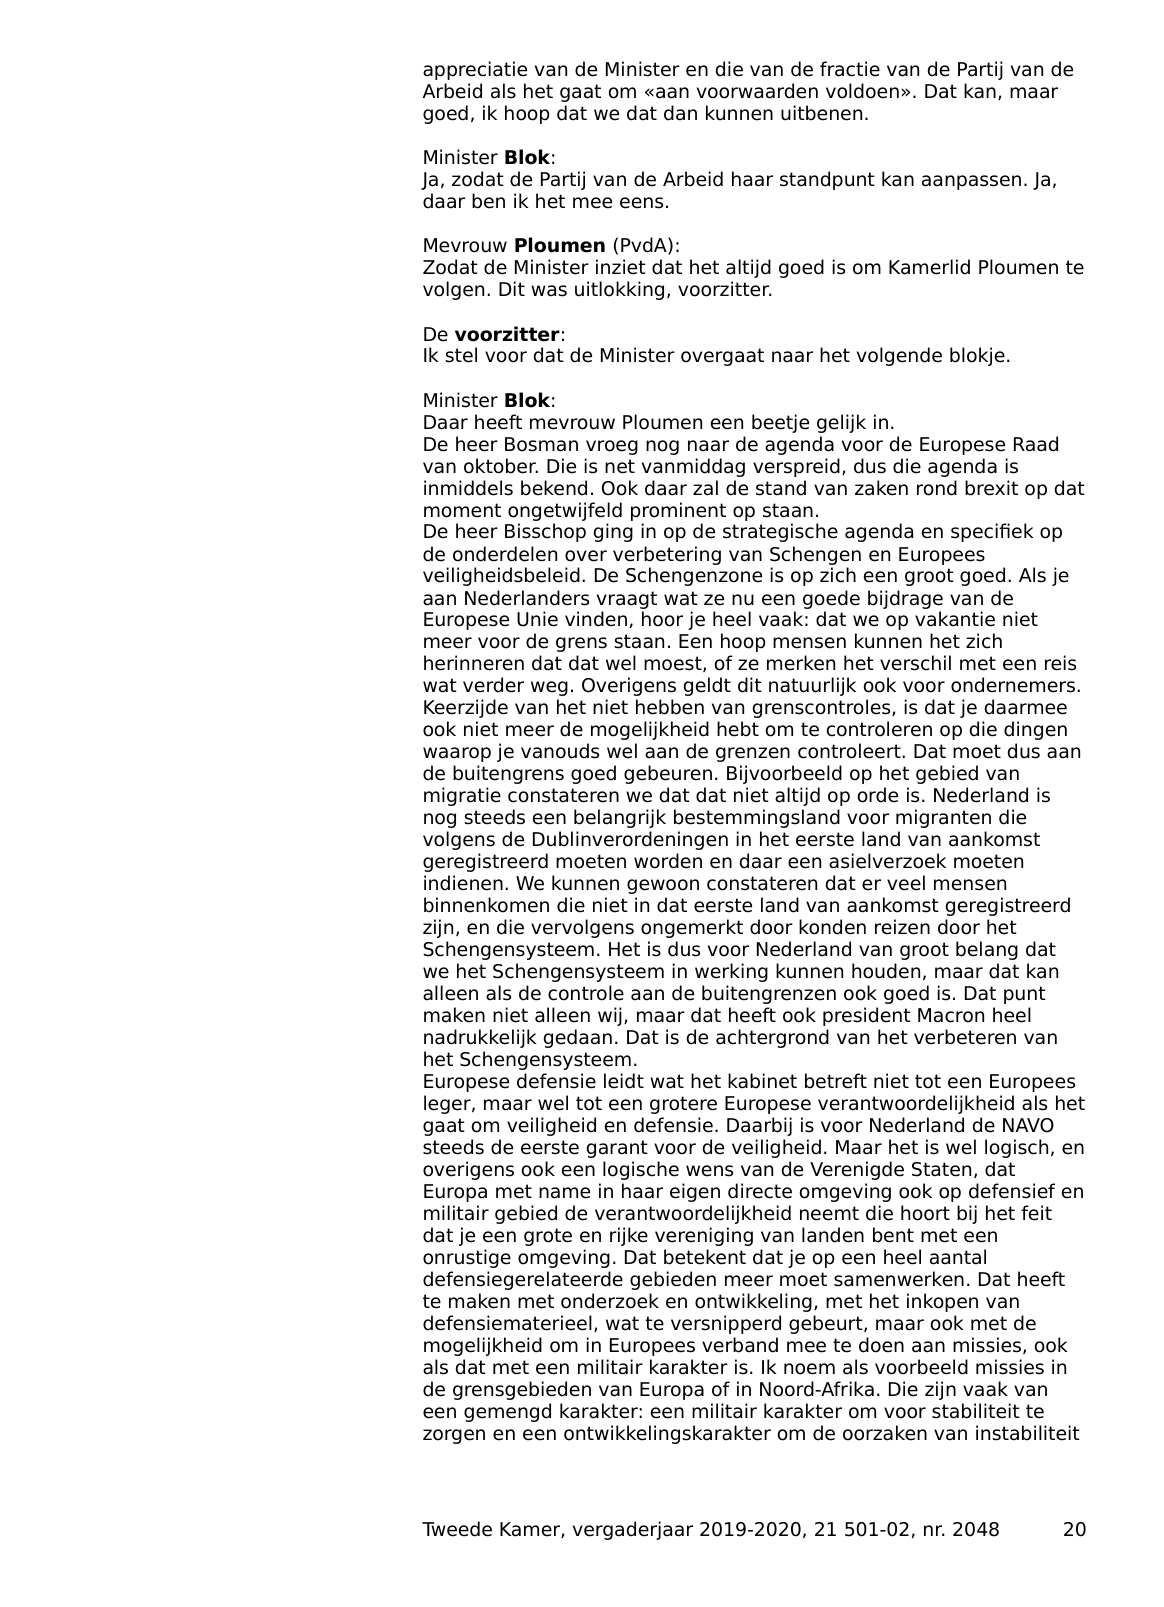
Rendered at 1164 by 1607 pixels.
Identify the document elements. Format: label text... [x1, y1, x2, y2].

text Europese defensie leidt wat het kabinet betreft niet tot een Europees leger, maar wel tot een grotere Europese verantwoordelijkheid als het gaat om veiligheid en defensie. Daarbij is voor Nederland de NAVO steeds de eerste garant voor de veiligheid. Maar het is wel logisch, en overigens ook een logische wens van de Verenigde Staten, dat Europa met name in haar eigen directe omgeving ook op defensief en militair gebied de verantwoordelijkheid neemt die hoort bij het feit dat je een grote en rijke vereniging van landen bent met een onrustige omgeving. Dat betekent dat je op een heel aantal defensiegerelateerde gebieden meer moet samenwerken. Dat heeft te maken met onderzoek en ontwikkeling, met het inkopen van defensiematerieel, wat te versnipperd gebeurt, maar ook met de mogelijkheid om in Europees verband mee te doen aan missies, ook als dat met een militair karakter is. Ik noem als voorbeeld missies in de grensgebieden van Europa of in Noord-Afrika. Die zijn vaak van een gemengd karakter: een militair karakter om voor stabiliteit te zorgen en een ontwikkelingskarakter om de oorzaken van instabiliteit [422, 1071, 1087, 1444]
text Minister Blok: [422, 389, 1087, 412]
text De heer Bosman vroeg nog naar de agenda voor de Europese Raad van oktober. Die is net vanmiddag verspreid, dus die agenda is inmiddels bekend. Ook daar zal de stand van zaken rond brexit op dat moment ongetwijfeld prominent op staan. [422, 433, 1087, 521]
text Minister Blok: [422, 147, 1087, 169]
text Keerzijde van het niet hebben van grenscontroles, is dat je daarmee ook niet meer de mogelijkheid hebt om te controleren op die dingen waarop je vanouds wel aan de grenzen controleert. Dat moet dus aan de buitengrens goed gebeuren. Bijvoorbeeld op het gebied van migratie constateren we dat dat niet altijd op orde is. Nederland is nog steeds een belangrijk bestemmingsland voor migranten die volgens de Dublinverordeningen in het eerste land van aankomst geregistreerd moeten worden en daar een asielverzoek moeten indienen. We kunnen gewoon constateren dat er veel mensen binnenkomen die niet in dat eerste land van aankomst geregistreerd zijn, en die vervolgens ongemerkt door konden reizen door het Schengensysteem. Het is dus voor Nederland van groot belang dat we het Schengensysteem in werking kunnen houden, maar dat kan alleen als de controle aan de buitengrenzen ook goed is. Dat punt maken niet alleen wij, maar dat heeft ook president Macron heel nadrukkelijk gedaan. Dat is de achtergrond van het verbeteren van het Schengensysteem. [422, 697, 1087, 1071]
text Zodat de Minister inziet dat het altijd goed is om Kamerlid Ploumen te volgen. Dit was uitlokking, voorzitter. [422, 257, 1087, 301]
text Daar heeft mevrouw Ploumen een beetje gelijk in. [422, 412, 1087, 433]
text Ja, zodat de Partij van de Arbeid haar standpunt kan aanpassen. Ja, daar ben ik het mee eens. [422, 169, 1087, 213]
text Ik stel voor dat de Minister overgaat naar het volgende blokje. [422, 345, 1087, 367]
text De heer Bisschop ging in op de strategische agenda en specifiek op de onderdelen over verbetering van Schengen en Europees veiligheidsbeleid. De Schengenzone is op zich een groot goed. Als je aan Nederlanders vraagt wat ze nu een goede bijdrage van de Europese Unie vinden, hoor je heel vaak: dat we op vakantie niet meer voor de grens staan. Een hoop mensen kunnen het zich herinneren dat dat wel moest, of ze merken het verschil met een reis wat verder weg. Overigens geldt dit natuurlijk ook voor ondernemers. [422, 521, 1087, 697]
text Mevrouw Ploumen (PvdA): [422, 235, 1087, 257]
text appreciatie van de Minister en die van de fractie van de Partij van de Arbeid als het gaat om «aan voorwaarden voldoen». Dat kan, maar goed, ik hoop dat we dat dan kunnen uitbenen. [422, 59, 1087, 125]
text De voorzitter: [422, 323, 1087, 345]
